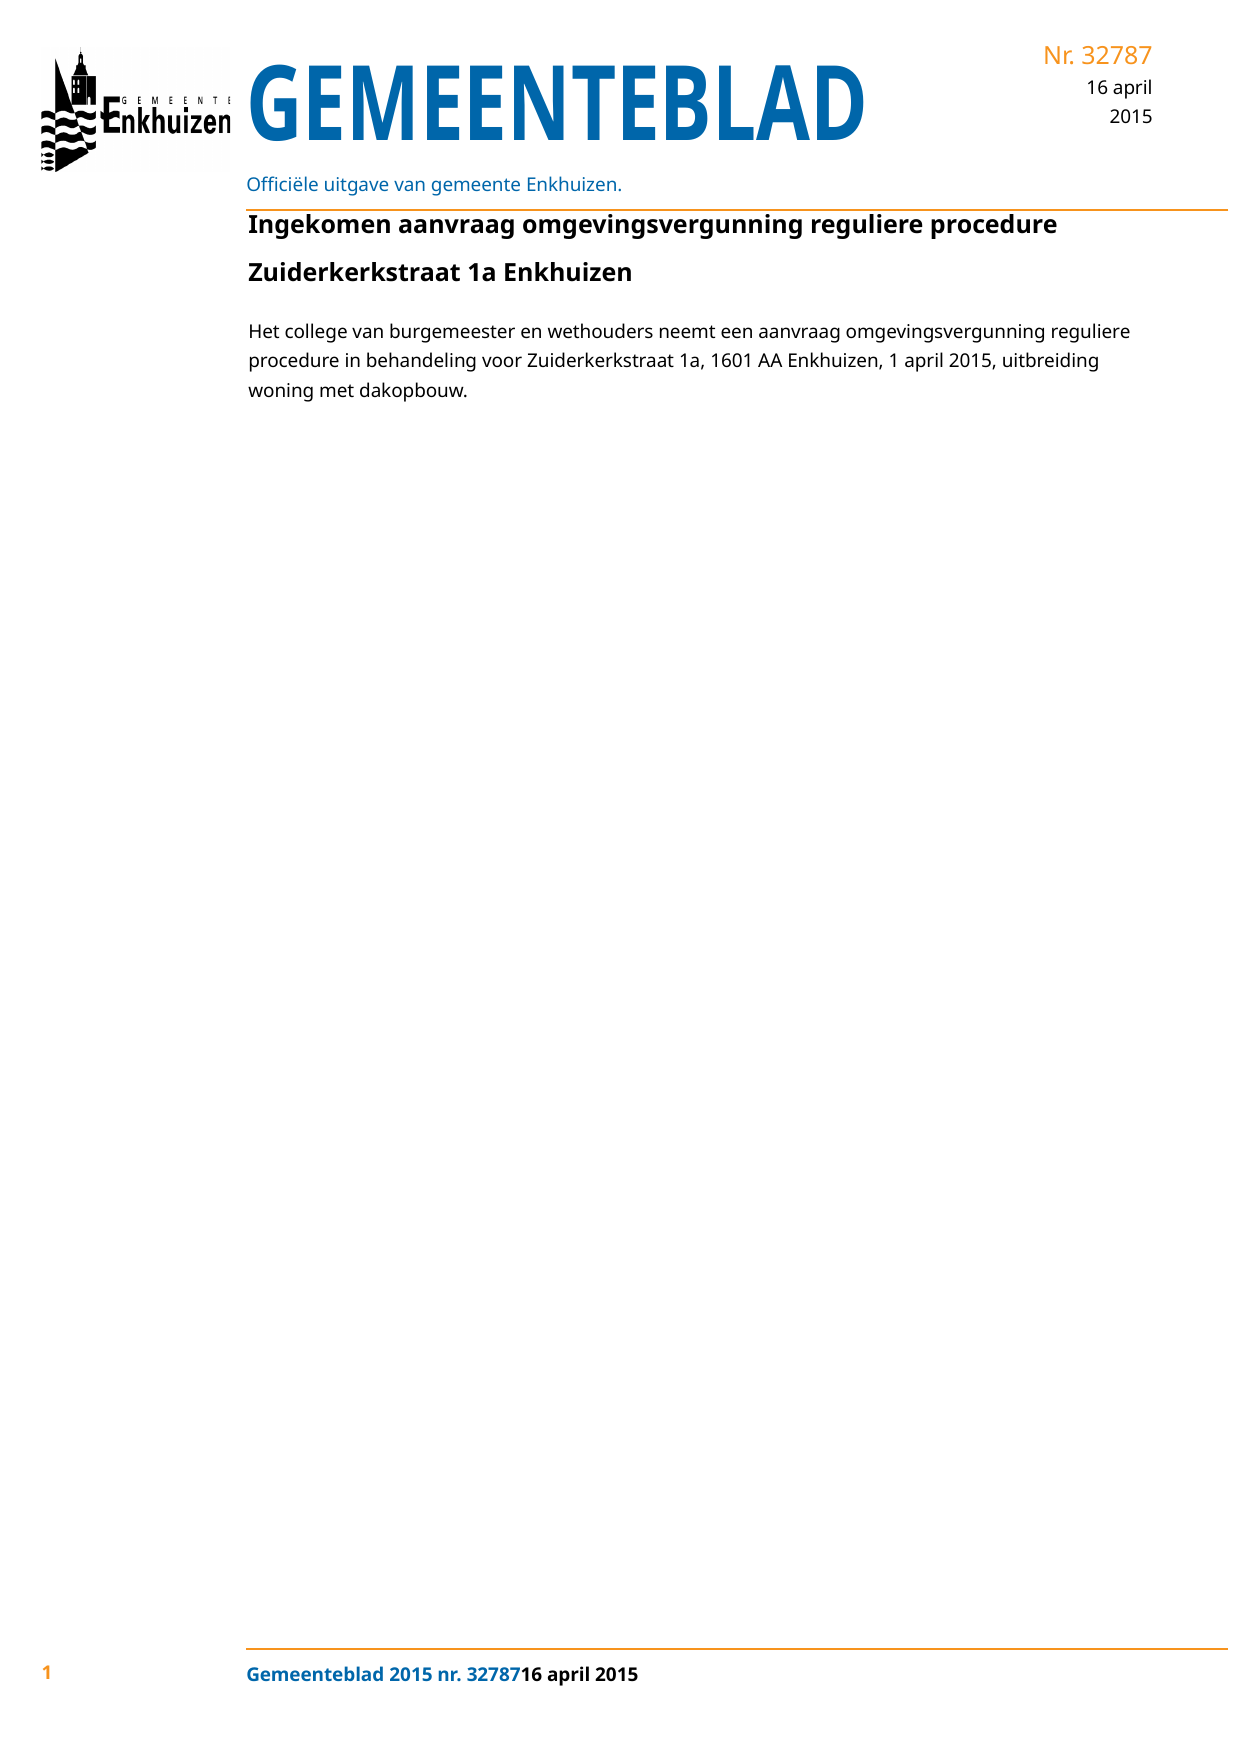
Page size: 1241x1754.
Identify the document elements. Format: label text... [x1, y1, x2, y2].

text Het college van burgemeester en wethouders neemt een aanvraag omgevingsvergunning reguliere procedure in behandeling voor Zuiderkerkstraat 1a, 1601 AA Enkhuizen, 1 april 2015, uitbreiding woning met dakopbouw. [248, 318, 1152, 403]
picture [41, 47, 231, 172]
text Ingekomen aanvraag omgevingsvergunning reguliere procedure Zuiderkerkstraat 1a Enkhuizen [248, 211, 1152, 288]
